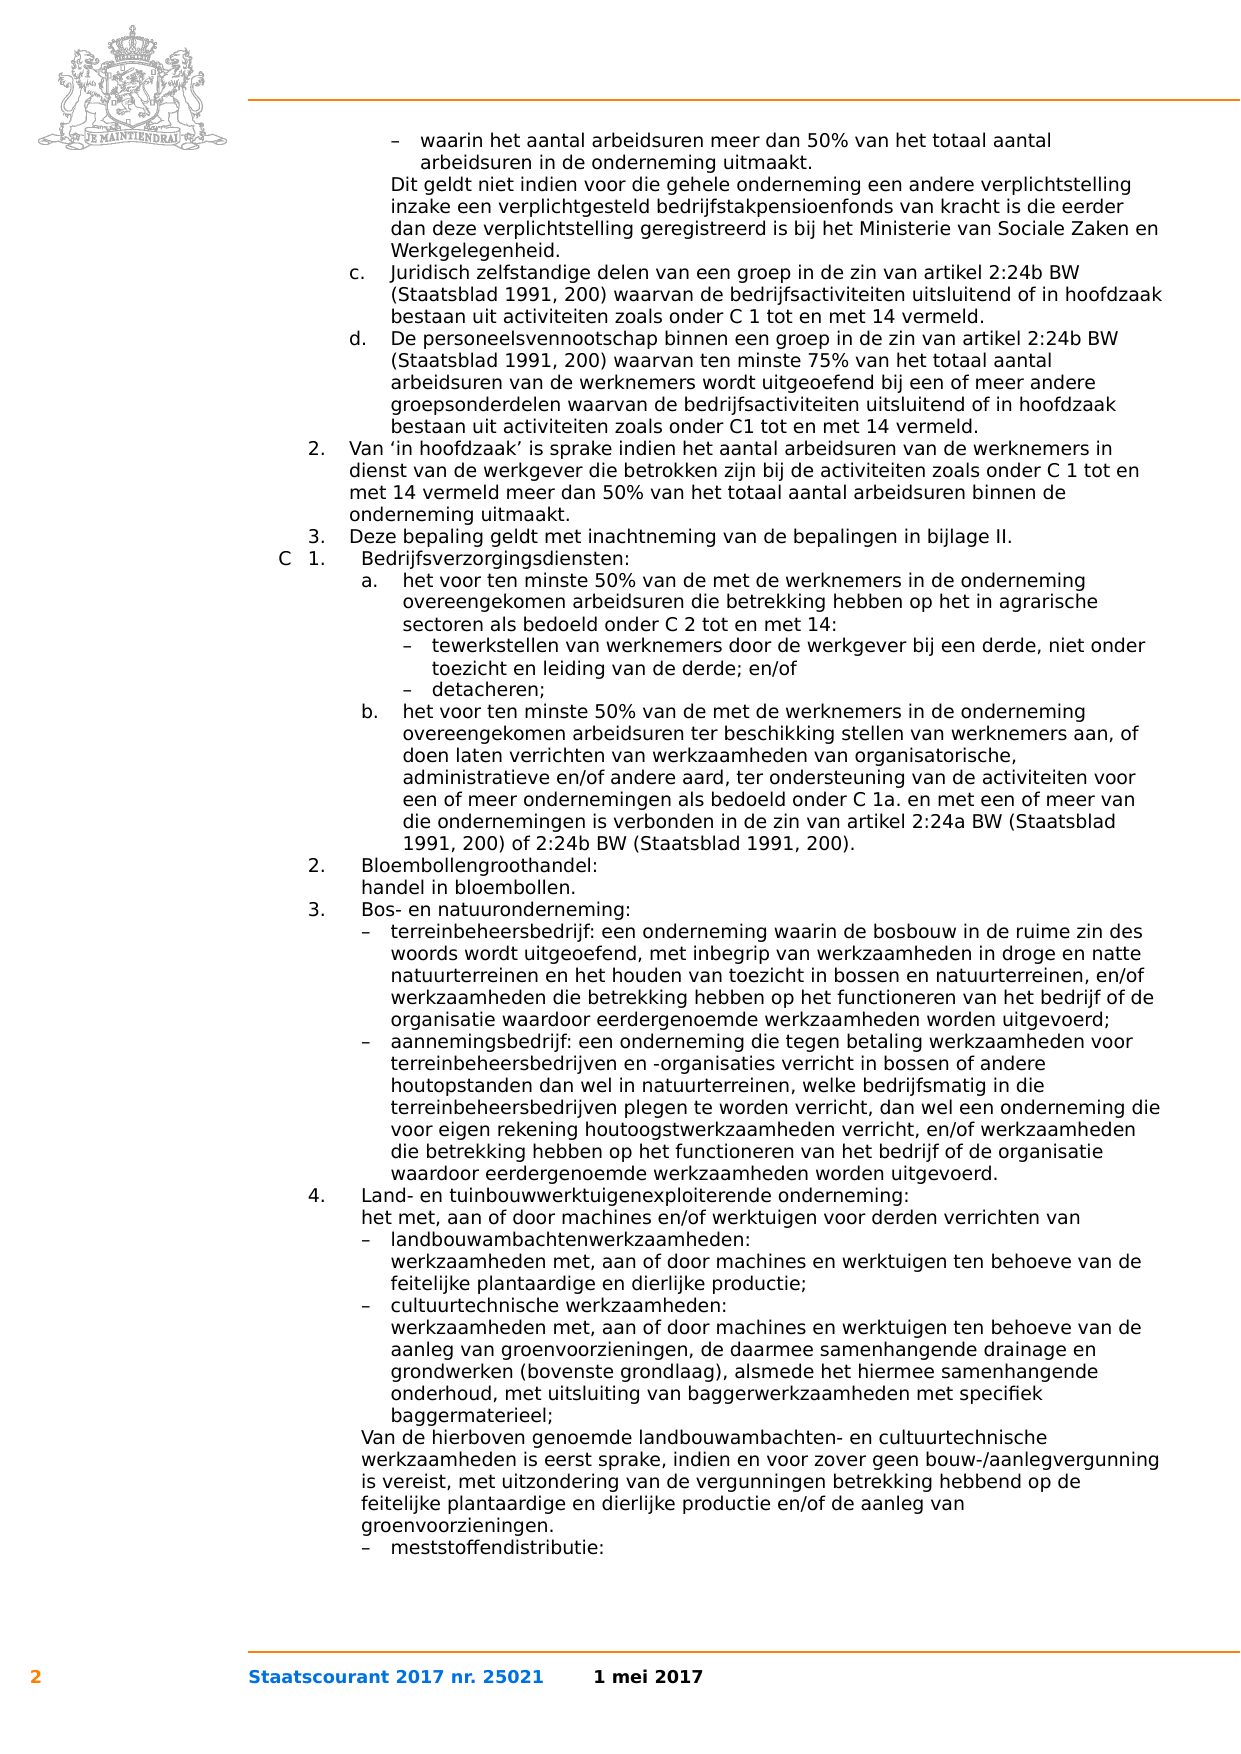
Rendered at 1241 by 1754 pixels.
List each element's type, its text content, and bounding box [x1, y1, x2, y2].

text – cultuurtechnische werkzaamheden: [361, 1295, 1163, 1317]
picture [38, 25, 227, 150]
text werkzaamheden met, aan of door machines en werktuigen ten behoeve van de aanleg van groenvoorzieningen, de daarmee samenhangende drainage en grondwerken (bovenste grondlaag), alsmede het hiermee samenhangende onderhoud, met uitsluiting van baggerwerkzaamheden met specifiek baggermaterieel; [390, 1317, 1163, 1427]
text d. De personeelsvennootschap binnen een groep in de zin van artikel 2:24b BW (Staatsblad 1991, 200) waarvan ten minste 75% van het totaal aantal arbeidsuren van de werknemers wordt uitgeoefend bij een of meer andere groepsonderdelen waarvan de bedrijfsactiviteiten uitsluitend of in hoofdzaak bestaan uit activiteiten zoals onder C1 tot en met 14 vermeld. [349, 328, 1163, 438]
text het met, aan of door machines en/of werktuigen voor derden verrichten van [361, 1207, 1163, 1229]
text c. Juridisch zelfstandige delen van een groep in de zin van artikel 2:24b BW (Staatsblad 1991, 200) waarvan de bedrijfsactiviteiten uitsluitend of in hoofdzaak bestaan uit activiteiten zoals onder C 1 tot en met 14 vermeld. [349, 262, 1163, 328]
text 2. Van ‘in hoofdzaak’ is sprake indien het aantal arbeidsuren van de werknemers in dienst van de werkgever die betrokken zijn bij de activiteiten zoals onder C 1 tot en met 14 vermeld meer dan 50% van het totaal aantal arbeidsuren binnen de onderneming uitmaakt. [308, 438, 1163, 526]
text handel in bloembollen. [361, 877, 1163, 899]
text 2. Bloembollengroothandel: [308, 855, 1163, 877]
text – landbouwambachtenwerkzaamheden: [361, 1229, 1163, 1251]
text werkzaamheden met, aan of door machines en werktuigen ten behoeve van de feitelijke plantaardige en dierlijke productie; [390, 1251, 1163, 1295]
text C 1. Bedrijfsverzorgingsdiensten: [278, 547, 1163, 569]
text – detacheren; [402, 679, 1163, 701]
text 4. Land- en tuinbouwwerktuigenexploiterende onderneming: [308, 1185, 1163, 1207]
text – aannemingsbedrijf: een onderneming die tegen betaling werkzaamheden voor terreinbeheersbedrijven en -organisaties verricht in bossen of andere houtopstanden dan wel in natuurterreinen, welke bedrijfsmatig in die terreinbeheersbedrijven plegen te worden verricht, dan wel een onderneming die voor eigen rekening houtoogstwerkzaamheden verricht, en/of werkzaamheden die betrekking hebben op het functioneren van het bedrijf of de organisatie waardoor eerdergenoemde werkzaamheden worden uitgevoerd. [361, 1031, 1163, 1185]
text Van de hierboven genoemde landbouwambachten- en cultuurtechnische werkzaamheden is eerst sprake, indien en voor zover geen bouw-/aanlegvergunning is vereist, met uitzondering van de vergunningen betrekking hebbend op de feitelijke plantaardige en dierlijke productie en/of de aanleg van groenvoorzieningen. [361, 1427, 1163, 1537]
text b. het voor ten minste 50% van de met de werknemers in de onderneming overeengekomen arbeidsuren ter beschikking stellen van werknemers aan, of doen laten verrichten van werkzaamheden van organisatorische, administratieve en/of andere aard, ter ondersteuning van de activiteiten voor een of meer ondernemingen als bedoeld onder C 1a. en met een of meer van die ondernemingen is verbonden in de zin van artikel 2:24a BW (Staatsblad 1991, 200) of 2:24b BW (Staatsblad 1991, 200). [361, 701, 1163, 855]
text – tewerkstellen van werknemers door de werkgever bij een derde, niet onder toezicht en leiding van de derde; en/of [402, 635, 1163, 679]
text – terreinbeheersbedrijf: een onderneming waarin de bosbouw in de ruime zin des woords wordt uitgeoefend, met inbegrip van werkzaamheden in droge en natte natuurterreinen en het houden van toezicht in bossen en natuurterreinen, en/of werkzaamheden die betrekking hebben op het functioneren van het bedrijf of de organisatie waardoor eerdergenoemde werkzaamheden worden uitgevoerd; [361, 921, 1163, 1031]
text 3. Bos- en natuuronderneming: [308, 899, 1163, 921]
text Dit geldt niet indien voor die gehele onderneming een andere verplichtstelling inzake een verplichtgesteld bedrijfstakpensioenfonds van kracht is die eerder dan deze verplichtstelling geregistreerd is bij het Ministerie van Sociale Zaken en Werkgelegenheid. [390, 174, 1163, 262]
text – meststoffendistributie: [361, 1537, 1163, 1558]
text 3. Deze bepaling geldt met inachtneming van de bepalingen in bijlage II. [308, 526, 1163, 547]
text a. het voor ten minste 50% van de met de werknemers in de onderneming overeengekomen arbeidsuren die betrekking hebben op het in agrarische sectoren als bedoeld onder C 2 tot en met 14: [361, 569, 1163, 635]
text – waarin het aantal arbeidsuren meer dan 50% van het totaal aantal arbeidsuren in de onderneming uitmaakt. [390, 130, 1163, 174]
